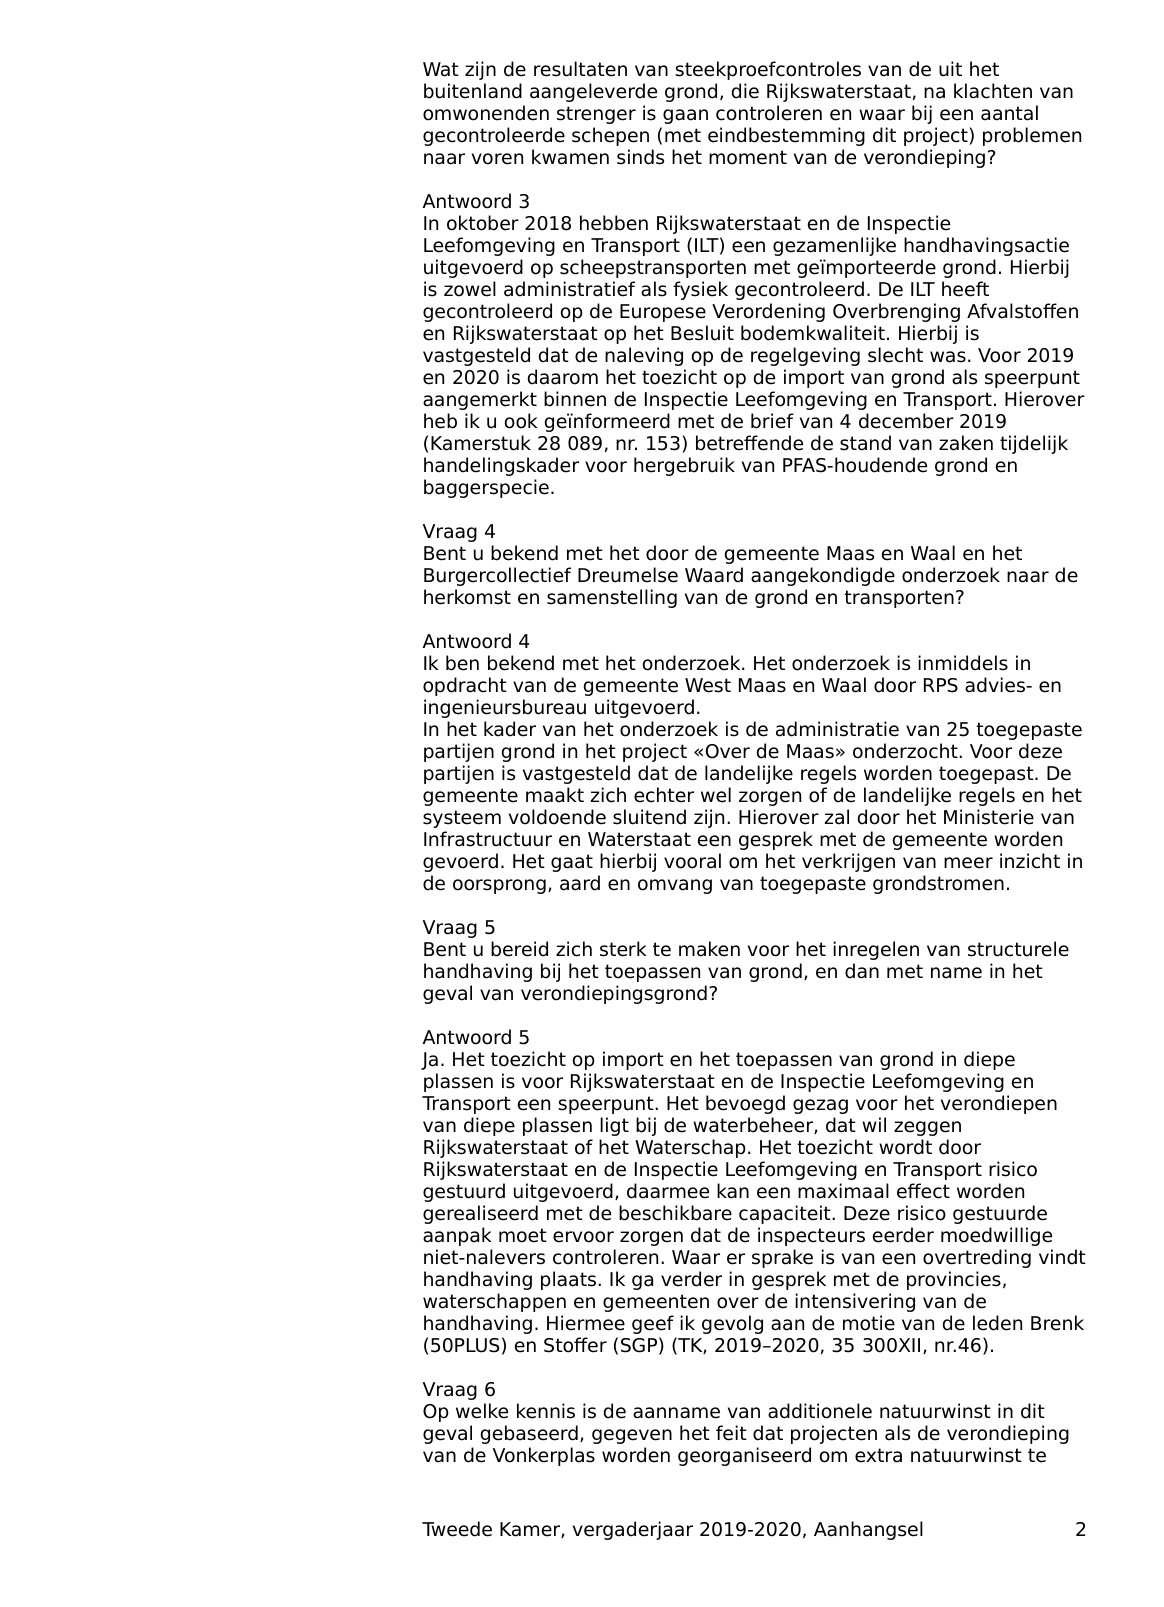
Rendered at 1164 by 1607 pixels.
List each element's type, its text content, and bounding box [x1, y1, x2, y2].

text Antwoord 3 [422, 191, 1087, 213]
text Ik ben bekend met het onderzoek. Het onderzoek is inmiddels in opdracht van de gemeente West Maas en Waal door RPS advies- en ingenieursbureau uitgevoerd. [422, 653, 1087, 719]
text Vraag 5 [422, 917, 1087, 939]
text Op welke kennis is de aanname van additionele natuurwinst in dit geval gebaseerd, gegeven het feit dat projecten als de verondieping van de Vonkerplas worden georganiseerd om extra natuurwinst te [422, 1401, 1087, 1467]
text Bent u bereid zich sterk te maken voor het inregelen van structurele handhaving bij het toepassen van grond, en dan met name in het geval van verondiepingsgrond? [422, 939, 1087, 1005]
text In oktober 2018 hebben Rijkswaterstaat en de Inspectie Leefomgeving en Transport (ILT) een gezamenlijke handhavingsactie uitgevoerd op scheepstransporten met geïmporteerde grond. Hierbij is zowel administratief als fysiek gecontroleerd. De ILT heeft gecontroleerd op de Europese Verordening Overbrenging Afvalstoffen en Rijkswaterstaat op het Besluit bodemkwaliteit. Hierbij is vastgesteld dat de naleving op de regelgeving slecht was. Voor 2019 en 2020 is daarom het toezicht op de import van grond als speerpunt aangemerkt binnen de Inspectie Leefomgeving en Transport. Hierover heb ik u ook geïnformeerd met de brief van 4 december 2019 (Kamerstuk 28 089, nr. 153) betreffende de stand van zaken tijdelijk handelingskader voor hergebruik van PFAS-houdende grond en baggerspecie. [422, 213, 1087, 499]
text Vraag 4 [422, 521, 1087, 543]
text Wat zijn de resultaten van steekproefcontroles van de uit het buitenland aangeleverde grond, die Rijkswaterstaat, na klachten van omwonenden strenger is gaan controleren en waar bij een aantal gecontroleerde schepen (met eindbestemming dit project) problemen naar voren kwamen sinds het moment van de verondieping? [422, 59, 1087, 169]
text In het kader van het onderzoek is de administratie van 25 toegepaste partijen grond in het project «Over de Maas» onderzocht. Voor deze partijen is vastgesteld dat de landelijke regels worden toegepast. De gemeente maakt zich echter wel zorgen of de landelijke regels en het systeem voldoende sluitend zijn. Hierover zal door het Ministerie van Infrastructuur en Waterstaat een gesprek met de gemeente worden gevoerd. Het gaat hierbij vooral om het verkrijgen van meer inzicht in de oorsprong, aard en omvang van toegepaste grondstromen. [422, 719, 1087, 895]
text Bent u bekend met het door de gemeente Maas en Waal en het Burgercollectief Dreumelse Waard aangekondigde onderzoek naar de herkomst en samenstelling van de grond en transporten? [422, 543, 1087, 609]
text Antwoord 4 [422, 631, 1087, 653]
text Antwoord 5 [422, 1027, 1087, 1049]
text Vraag 6 [422, 1379, 1087, 1401]
text Ja. Het toezicht op import en het toepassen van grond in diepe plassen is voor Rijkswaterstaat en de Inspectie Leefomgeving en Transport een speerpunt. Het bevoegd gezag voor het verondiepen van diepe plassen ligt bij de waterbeheer, dat wil zeggen Rijkswaterstaat of het Waterschap. Het toezicht wordt door Rijkswaterstaat en de Inspectie Leefomgeving en Transport risico gestuurd uitgevoerd, daarmee kan een maximaal effect worden gerealiseerd met de beschikbare capaciteit. Deze risico gestuurde aanpak moet ervoor zorgen dat de inspecteurs eerder moedwillige niet-nalevers controleren. Waar er sprake is van een overtreding vindt handhaving plaats. Ik ga verder in gesprek met de provincies, waterschappen en gemeenten over de intensivering van de handhaving. Hiermee geef ik gevolg aan de motie van de leden Brenk (50PLUS) en Stoffer (SGP) (TK, 2019–2020, 35 300XII, nr.46). [422, 1049, 1087, 1357]
